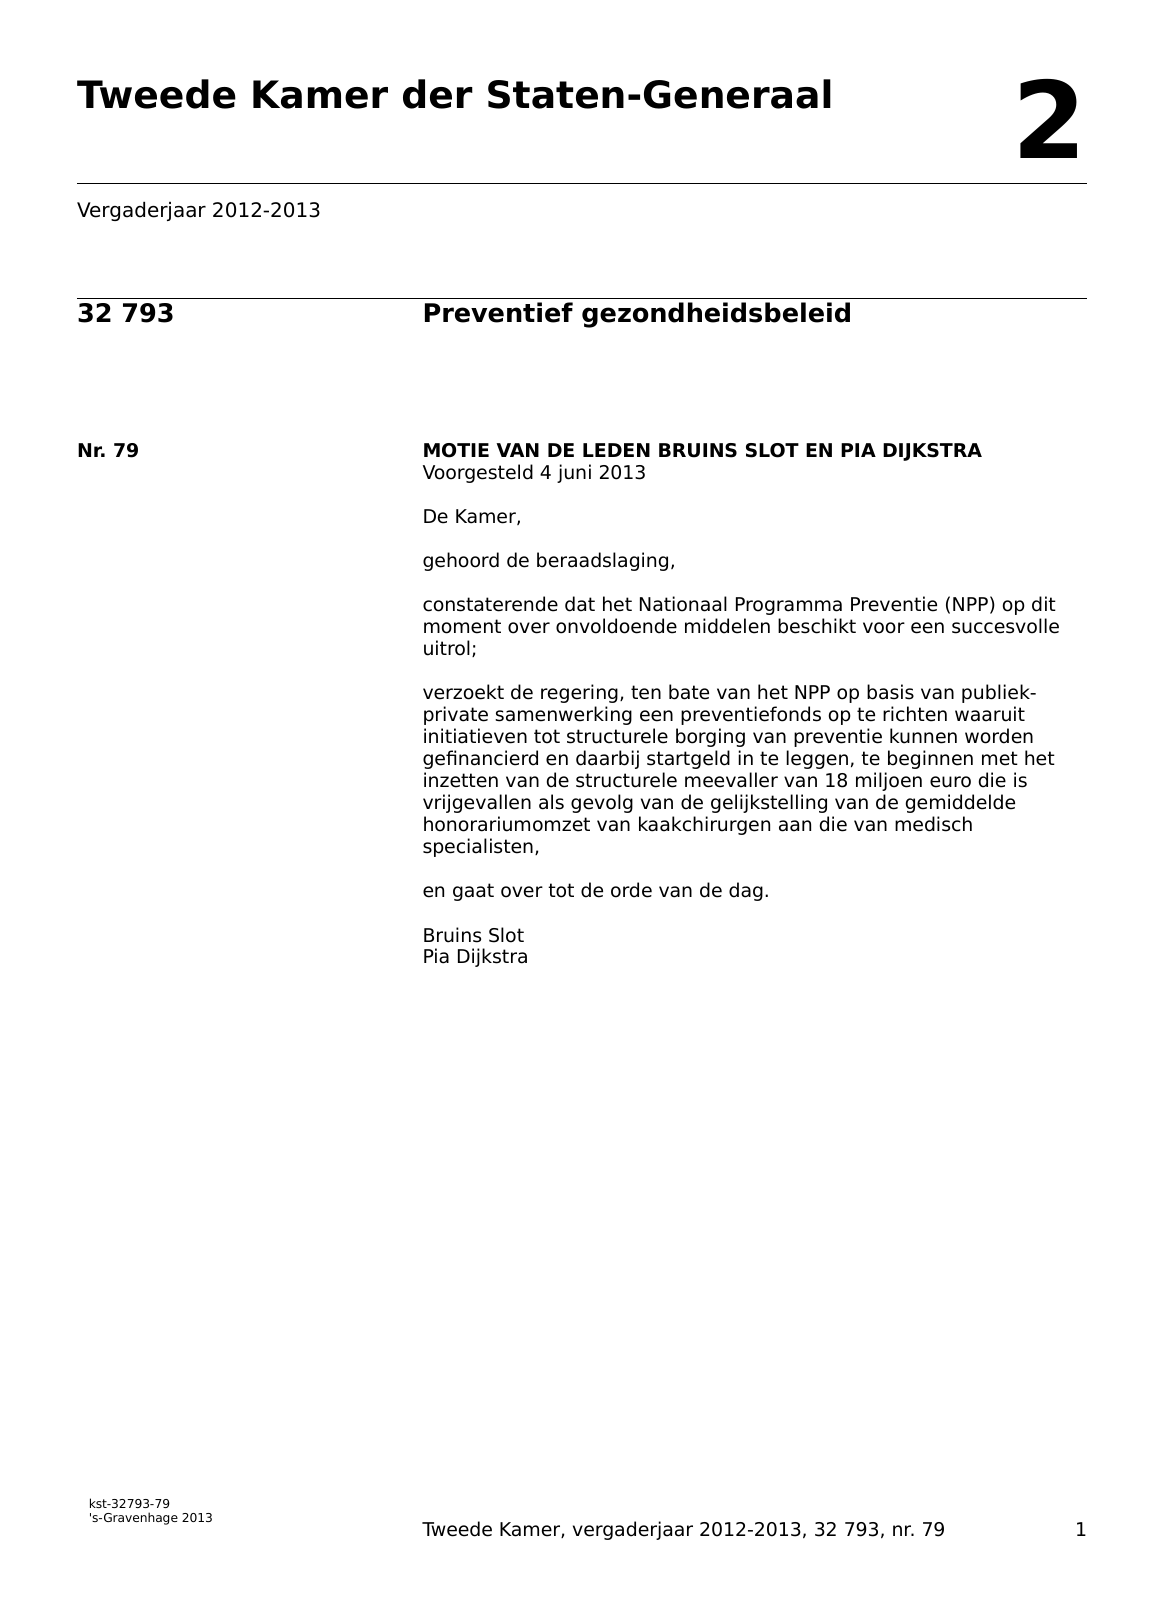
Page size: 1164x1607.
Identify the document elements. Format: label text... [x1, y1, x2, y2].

subtitle Nr. 79 MOTIE VAN DE LEDEN BRUINS SLOT EN PIA DIJKSTRA [77, 440, 1087, 462]
subtitle 32 793 Preventief gezondheidsbeleid [77, 299, 1087, 329]
table_cell Vergaderjaar 2012-2013 [77, 184, 1087, 298]
text Bruins Slot [422, 924, 1087, 946]
text gehoord de beraadslaging, [422, 550, 1087, 572]
text kst-32793-79 [88, 1497, 323, 1511]
text constaterende dat het Nationaal Programma Preventie (NPP) op dit moment over onvoldoende middelen beschikt voor een succesvolle uitrol; [422, 594, 1087, 660]
text 's-Gravenhage 2013 [88, 1511, 323, 1525]
text De Kamer, [422, 506, 1087, 528]
text en gaat over tot de orde van de dag. [422, 880, 1087, 902]
text Voorgesteld 4 juni 2013 [422, 462, 1087, 484]
table_header 2 [886, 59, 1087, 183]
text verzoekt de regering, ten bate van het NPP op basis van publiek-private samenwerking een preventiefonds op te richten waaruit initiatieven tot structurele borging van preventie kunnen worden gefinancierd en daarbij startgeld in te leggen, te beginnen met het inzetten van de structurele meevaller van 18 miljoen euro die is vrijgevallen als gevolg van de gelijkstelling van de gemiddelde honorariumomzet van kaakchirurgen aan die van medisch specialisten, [422, 682, 1087, 858]
text Pia Dijkstra [422, 946, 1087, 968]
table_header Tweede Kamer der Staten-Generaal [77, 59, 886, 183]
